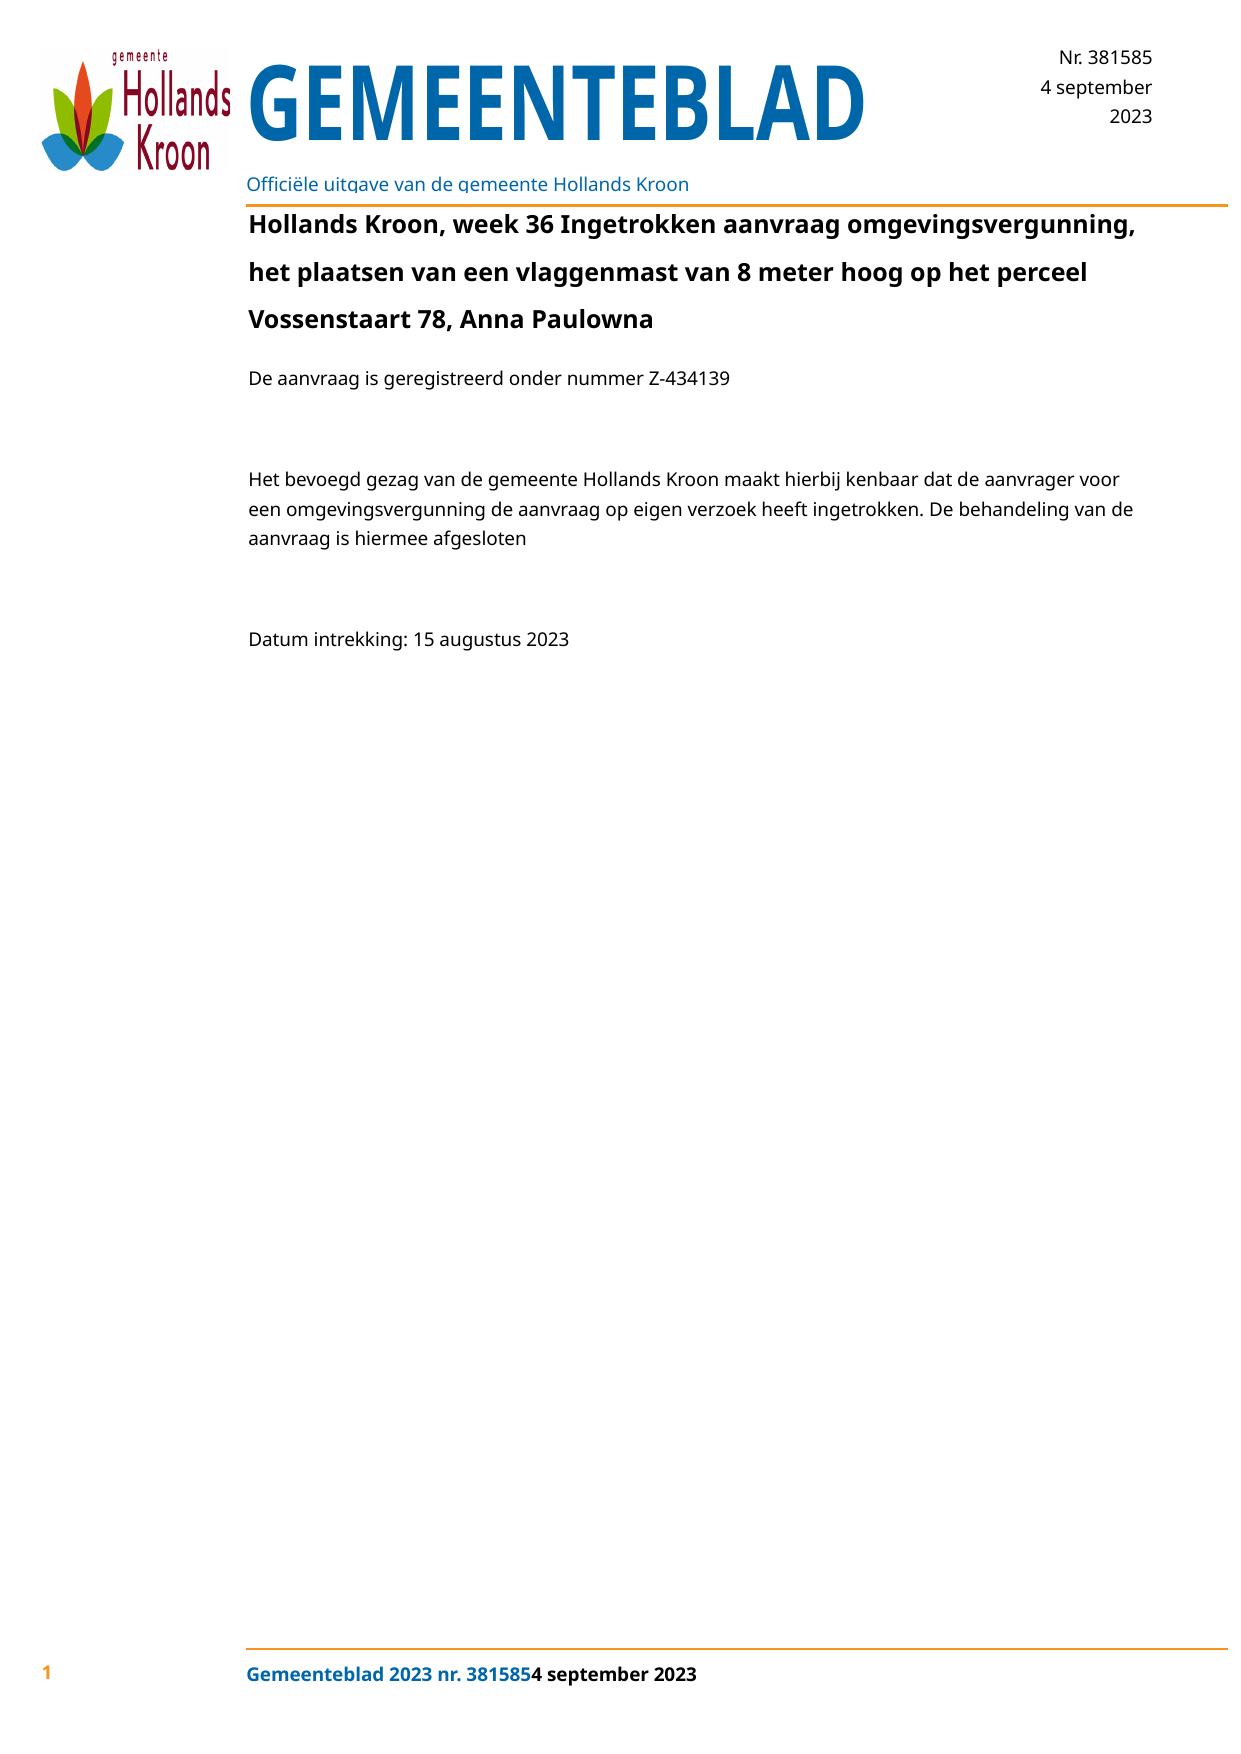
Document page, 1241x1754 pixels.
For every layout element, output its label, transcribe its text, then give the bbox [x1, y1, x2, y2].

text Datum intrekking: 15 augustus 2023 [248, 626, 1152, 652]
text De aanvraag is geregistreerd onder nummer Z-434139 [248, 366, 1152, 391]
picture [41, 47, 231, 172]
text Het bevoegd gezag van de gemeente Hollands Kroon maakt hierbij kenbaar dat de aanvrager voor een omgevingsvergunning de aanvraag op eigen verzoek heeft ingetrokken. De behandeling van de aanvraag is hiermee afgesloten [248, 466, 1152, 551]
text Hollands Kroon, week 36 Ingetrokken aanvraag omgevingsvergunning, het plaatsen van een vlaggenmast van 8 meter hoog op het perceel Vossenstaart 78, Anna Paulowna [248, 207, 1152, 336]
